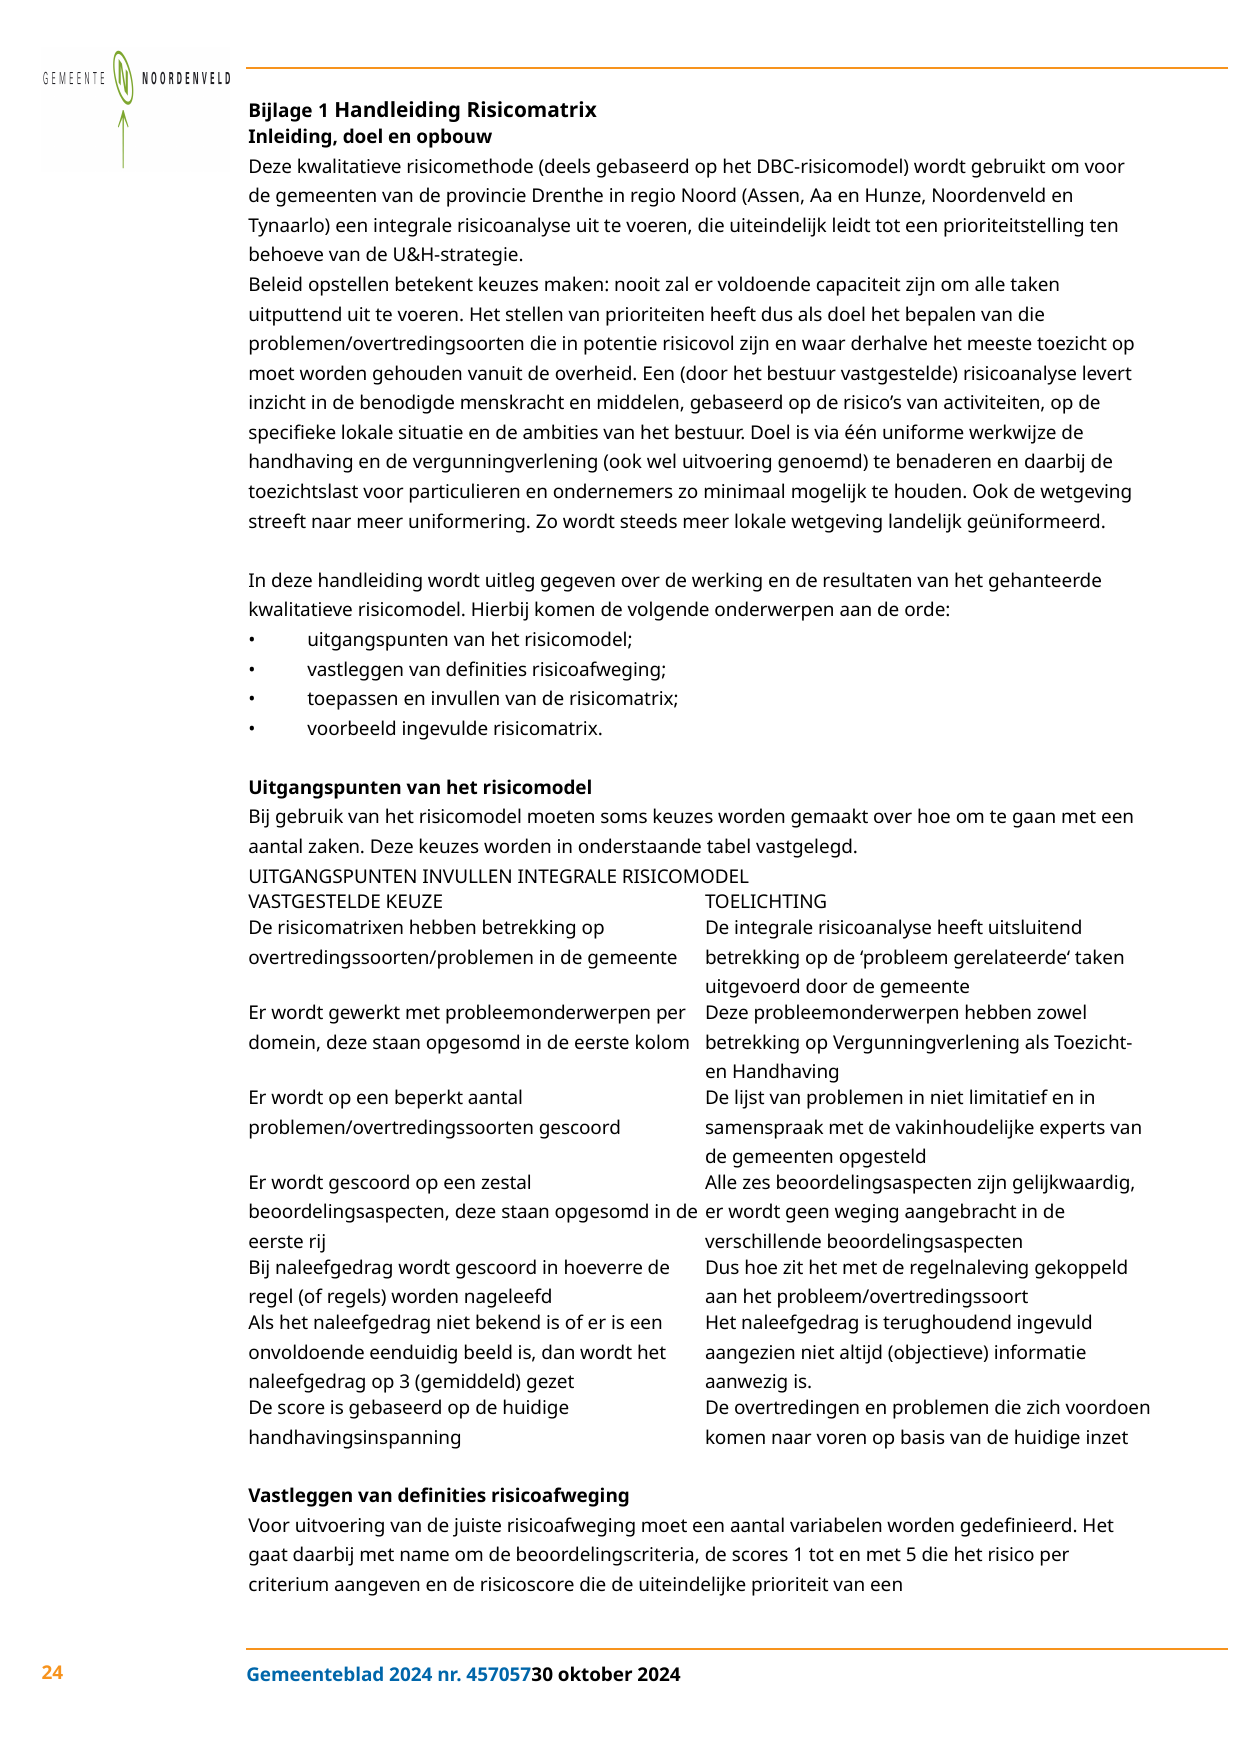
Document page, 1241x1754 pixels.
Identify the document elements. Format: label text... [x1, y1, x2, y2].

picture [41, 47, 231, 172]
table_cell De lijst van problemen in niet limitatief en in samenspraak met de vakinhoudelijke experts van de gemeenten opgesteld [705, 1084, 1152, 1169]
text Beleid opstellen betekent keuzes maken: nooit zal er voldoende capaciteit zijn om alle taken uitputtend uit te voeren. Het stellen van prioriteiten heeft dus als doel het bepalen van die problemen/overtredingsoorten die in potentie risicovol zijn en waar derhalve het meeste toezicht op moet worden gehouden vanuit de overheid. Een (door het bestuur vastgestelde) risicoanalyse levert inzicht in de benodigde menskracht en middelen, gebaseerd op de risico’s van activiteiten, op de specifieke lokale situatie en de ambities van het bestuur. Doel is via één uniforme werkwijze de handhaving en de vergunningverlening (ook wel uitvoering genoemd) te benaderen en daarbij de toezichtslast voor particulieren en ondernemers zo minimaal mogelijk te houden. Ook de wetgeving streeft naar meer uniformering. Zo wordt steeds meer lokale wetgeving landelijk geüniformeerd. [248, 271, 1152, 534]
list voorbeeld ingevulde risicomatrix. [248, 715, 1152, 741]
text Vastleggen van definities risicoafweging [248, 1482, 1152, 1508]
table_cell Bij naleefgedrag wordt gescoord in hoeverre de regel (of regels) worden nageleefd [248, 1254, 705, 1309]
table_cell De overtredingen en problemen die zich voordoen komen naar voren op basis van de huidige inzet [705, 1394, 1152, 1449]
text Bij gebruik van het risicomodel moeten soms keuzes worden gemaakt over hoe om te gaan met een aantal zaken. Deze keuzes worden in onderstaande tabel vastgelegd. [248, 804, 1152, 859]
table_cell Als het naleefgedrag niet bekend is of er is een onvoldoende eenduidig beeld is, dan wordt het naleefgedrag op 3 (gemiddeld) gezet [248, 1309, 705, 1394]
text Voor uitvoering van de juiste risicoafweging moet een aantal variabelen worden gedefinieerd. Het gaat daarbij met name om de beoordelingscriteria, de scores 1 tot en met 5 die het risico per criterium aangeven en de risicoscore die de uiteindelijke prioriteit van een [248, 1512, 1152, 1597]
text Inleiding, doel en opbouw [248, 123, 1152, 149]
table_cell Er wordt gewerkt met probleemonderwerpen per domein, deze staan opgesomd in de eerste kolom [248, 999, 705, 1084]
text Deze kwalitatieve risicomethode (deels gebaseerd op het DBC-risicomodel) wordt gebruikt om voor de gemeenten van de provincie Drenthe in regio Noord (Assen, Aa en Hunze, Noordenveld en Tynaarlo) een integrale risicoanalyse uit te voeren, die uiteindelijk leidt tot een prioriteitstelling ten behoeve van de U&H-strategie. [248, 153, 1152, 267]
table_cell De integrale risicoanalyse heeft uitsluitend betrekking op de ‘probleem gerelateerde‘ taken uitgevoerd door de gemeente [705, 915, 1152, 999]
list toepassen en invullen van de risicomatrix; [248, 685, 1152, 711]
table_cell Deze probleemonderwerpen hebben zowel betrekking op Vergunningverlening als Toezicht- en Handhaving [705, 999, 1152, 1084]
table_cell TOELICHTING [705, 889, 1152, 914]
list vastleggen van definities risicoafweging; [248, 656, 1152, 682]
text Bijlage 1 Handleiding Risicomatrix [248, 95, 1152, 123]
text In deze handleiding wordt uitleg gegeven over de werking en de resultaten van het gehanteerde kwalitatieve risicomodel. Hierbij komen de volgende onderwerpen aan de orde: [248, 567, 1152, 622]
list uitgangspunten van het risicomodel; [248, 626, 1152, 652]
table_header UITGANGSPUNTEN INVULLEN INTEGRALE RISICOMODEL [248, 863, 1152, 889]
text Uitgangspunten van het risicomodel [248, 774, 1152, 800]
table_cell Het naleefgedrag is terughoudend ingevuld aangezien niet altijd (objectieve) informatie aanwezig is. [705, 1309, 1152, 1394]
table_cell De score is gebaseerd op de huidige handhavingsinspanning [248, 1394, 705, 1449]
table_cell Alle zes beoordelingsaspecten zijn gelijkwaardig, er wordt geen weging aangebracht in de verschillende beoordelingsaspecten [705, 1169, 1152, 1254]
table_cell De risicomatrixen hebben betrekking op overtredingssoorten/problemen in de gemeente [248, 915, 705, 999]
table_cell Er wordt op een beperkt aantal problemen/overtredingssoorten gescoord [248, 1084, 705, 1169]
table_cell Er wordt gescoord op een zestal beoordelingsaspecten, deze staan opgesomd in de eerste rij [248, 1169, 705, 1254]
table_cell VASTGESTELDE KEUZE [248, 889, 705, 914]
table_cell Dus hoe zit het met de regelnaleving gekoppeld aan het probleem/overtredingssoort [705, 1254, 1152, 1309]
